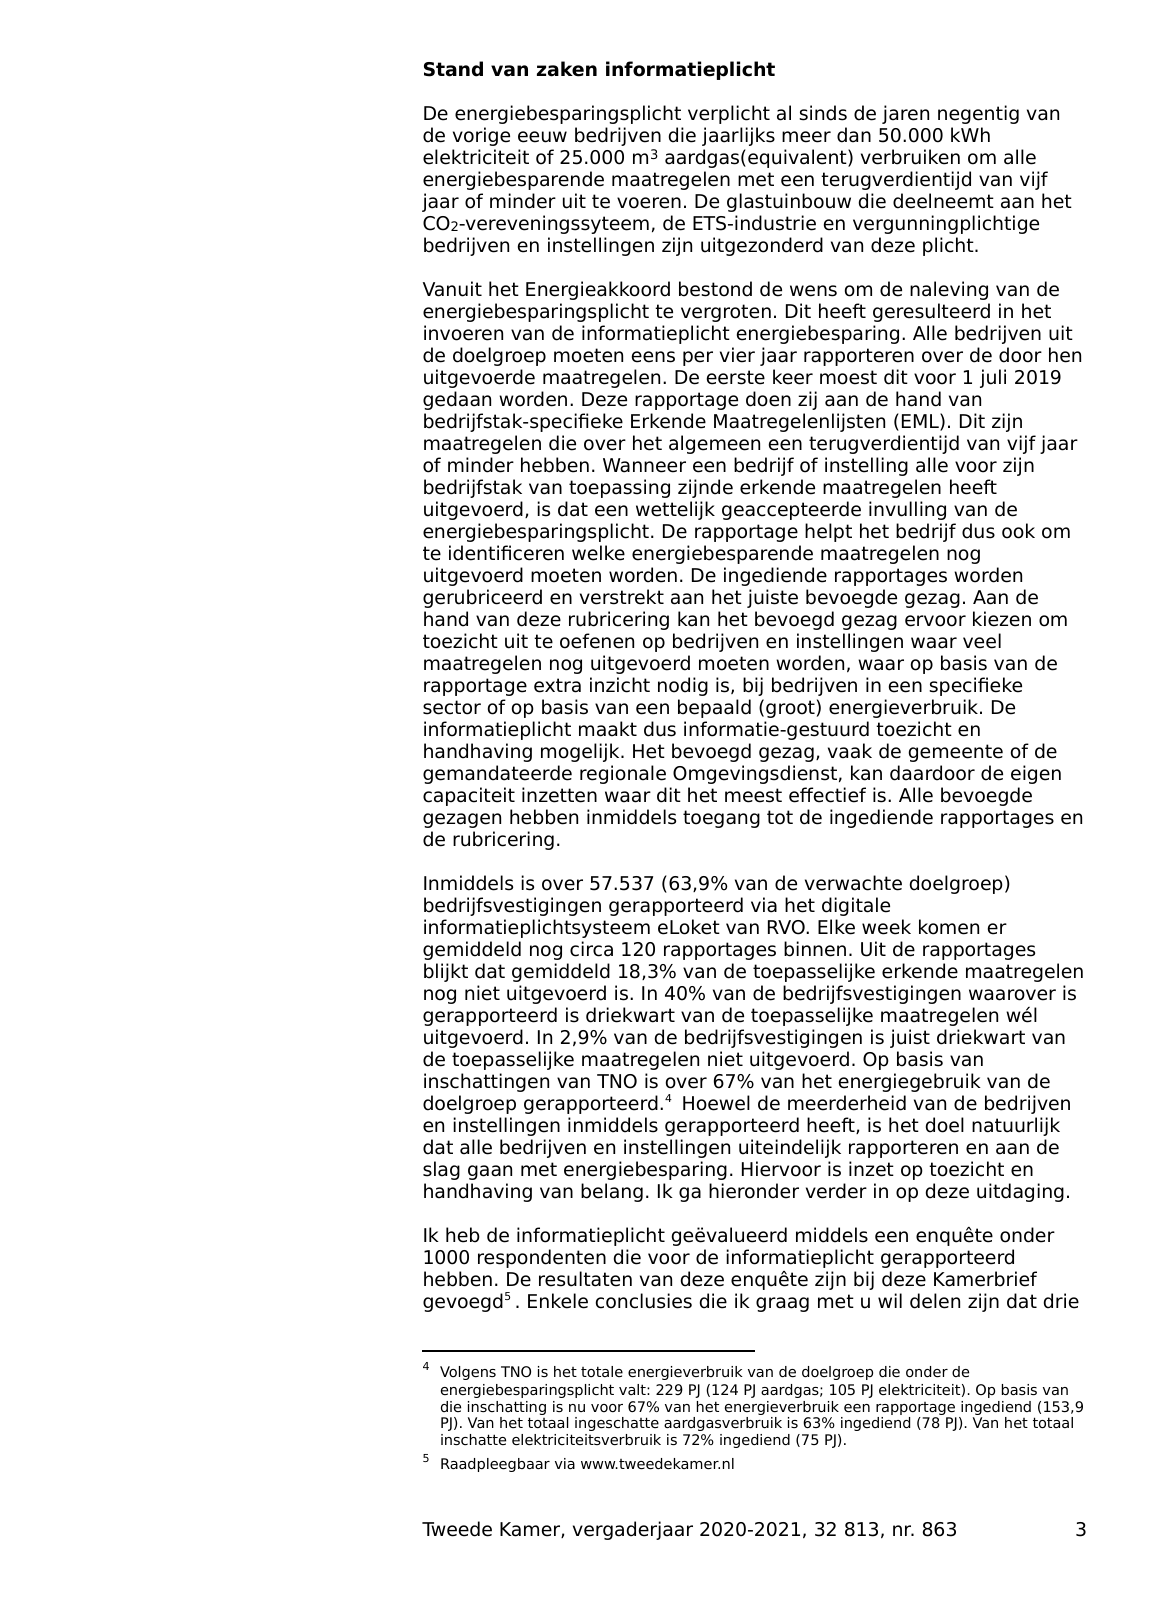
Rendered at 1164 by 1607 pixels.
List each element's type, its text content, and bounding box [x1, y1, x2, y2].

subtitle Stand van zaken informatieplicht [422, 59, 1087, 81]
text Raadpleegbaar via www.tweedekamer.nl [422, 1452, 1087, 1474]
text Ik heb de informatieplicht geëvalueerd middels een enquête onder 1000 respondenten die voor de informatieplicht gerapporteerd hebben. De resultaten van deze enquête zijn bij deze Kamerbrief gevoegd. Enkele conclusies die ik graag met u wil delen zijn dat drie [422, 1225, 1087, 1313]
text De energiebesparingsplicht verplicht al sinds de jaren negentig van de vorige eeuw bedrijven die jaarlijks meer dan 50.000 kWh elektriciteit of 25.000 m3 aardgas(equivalent) verbruiken om alle energiebesparende maatregelen met een terugverdientijd van vijf jaar of minder uit te voeren. De glastuinbouw die deelneemt aan het CO2-vereveningssyteem, de ETS-industrie en vergunningplichtige bedrijven en instellingen zijn uitgezonderd van deze plicht. [422, 103, 1087, 257]
text Vanuit het Energieakkoord bestond de wens om de naleving van de energiebesparingsplicht te vergroten. Dit heeft geresulteerd in het invoeren van de informatieplicht energiebesparing. Alle bedrijven uit de doelgroep moeten eens per vier jaar rapporteren over de door hen uitgevoerde maatregelen. De eerste keer moest dit voor 1 juli 2019 gedaan worden. Deze rapportage doen zij aan de hand van bedrijfstak-specifieke Erkende Maatregelenlijsten (EML). Dit zijn maatregelen die over het algemeen een terugverdientijd van vijf jaar of minder hebben. Wanneer een bedrijf of instelling alle voor zijn bedrijfstak van toepassing zijnde erkende maatregelen heeft uitgevoerd, is dat een wettelijk geaccepteerde invulling van de energiebesparingsplicht. De rapportage helpt het bedrijf dus ook om te identificeren welke energiebesparende maatregelen nog uitgevoerd moeten worden. De ingediende rapportages worden gerubriceerd en verstrekt aan het juiste bevoegde gezag. Aan de hand van deze rubricering kan het bevoegd gezag ervoor kiezen om toezicht uit te oefenen op bedrijven en instellingen waar veel maatregelen nog uitgevoerd moeten worden, waar op basis van de rapportage extra inzicht nodig is, bij bedrijven in een specifieke sector of op basis van een bepaald (groot) energieverbruik. De informatieplicht maakt dus informatie-gestuurd toezicht en handhaving mogelijk. Het bevoegd gezag, vaak de gemeente of de gemandateerde regionale Omgevingsdienst, kan daardoor de eigen capaciteit inzetten waar dit het meest effectief is. Alle bevoegde gezagen hebben inmiddels toegang tot de ingediende rapportages en de rubricering. [422, 279, 1087, 851]
text Volgens TNO is het totale energieverbruik van de doelgroep die onder de energiebesparingsplicht valt: 229 PJ (124 PJ aardgas; 105 PJ elektriciteit). Op basis van die inschatting is nu voor 67% van het energieverbruik een rapportage ingediend (153,9 PJ). Van het totaal ingeschatte aardgasverbruik is 63% ingediend (78 PJ). Van het totaal inschatte elektriciteitsverbruik is 72% ingediend (75 PJ). [422, 1360, 1087, 1449]
text Inmiddels is over 57.537 (63,9% van de verwachte doelgroep) bedrijfsvestigingen gerapporteerd via het digitale informatieplichtsysteem eLoket van RVO. Elke week komen er gemiddeld nog circa 120 rapportages binnen. Uit de rapportages blijkt dat gemiddeld 18,3% van de toepasselijke erkende maatregelen nog niet uitgevoerd is. In 40% van de bedrijfsvestigingen waarover is gerapporteerd is driekwart van de toepasselijke maatregelen wél uitgevoerd. In 2,9% van de bedrijfsvestigingen is juist driekwart van de toepasselijke maatregelen niet uitgevoerd. Op basis van inschattingen van TNO is over 67% van het energiegebruik van de doelgroep gerapporteerd. Hoewel de meerderheid van de bedrijven en instellingen inmiddels gerapporteerd heeft, is het doel natuurlijk dat alle bedrijven en instellingen uiteindelijk rapporteren en aan de slag gaan met energiebesparing. Hiervoor is inzet op toezicht en handhaving van belang. Ik ga hieronder verder in op deze uitdaging. [422, 873, 1087, 1203]
